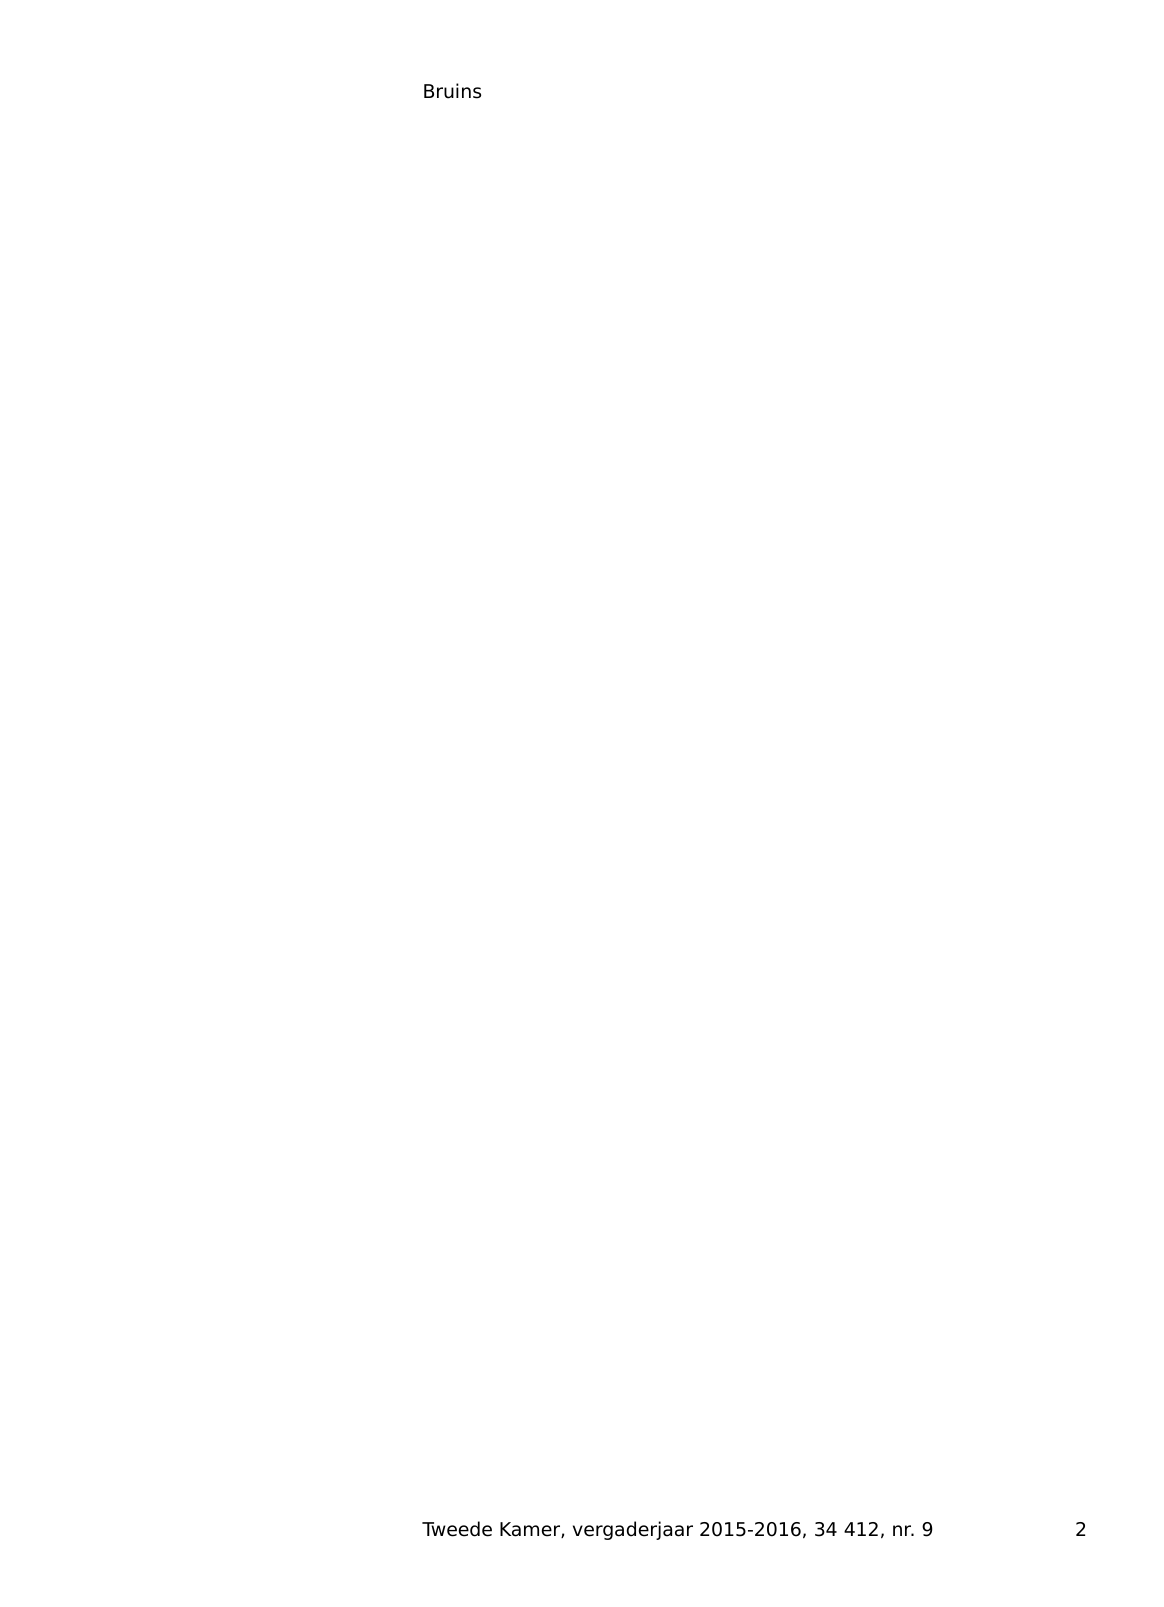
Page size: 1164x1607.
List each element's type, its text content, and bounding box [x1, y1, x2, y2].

text Bruins [422, 59, 1087, 103]
